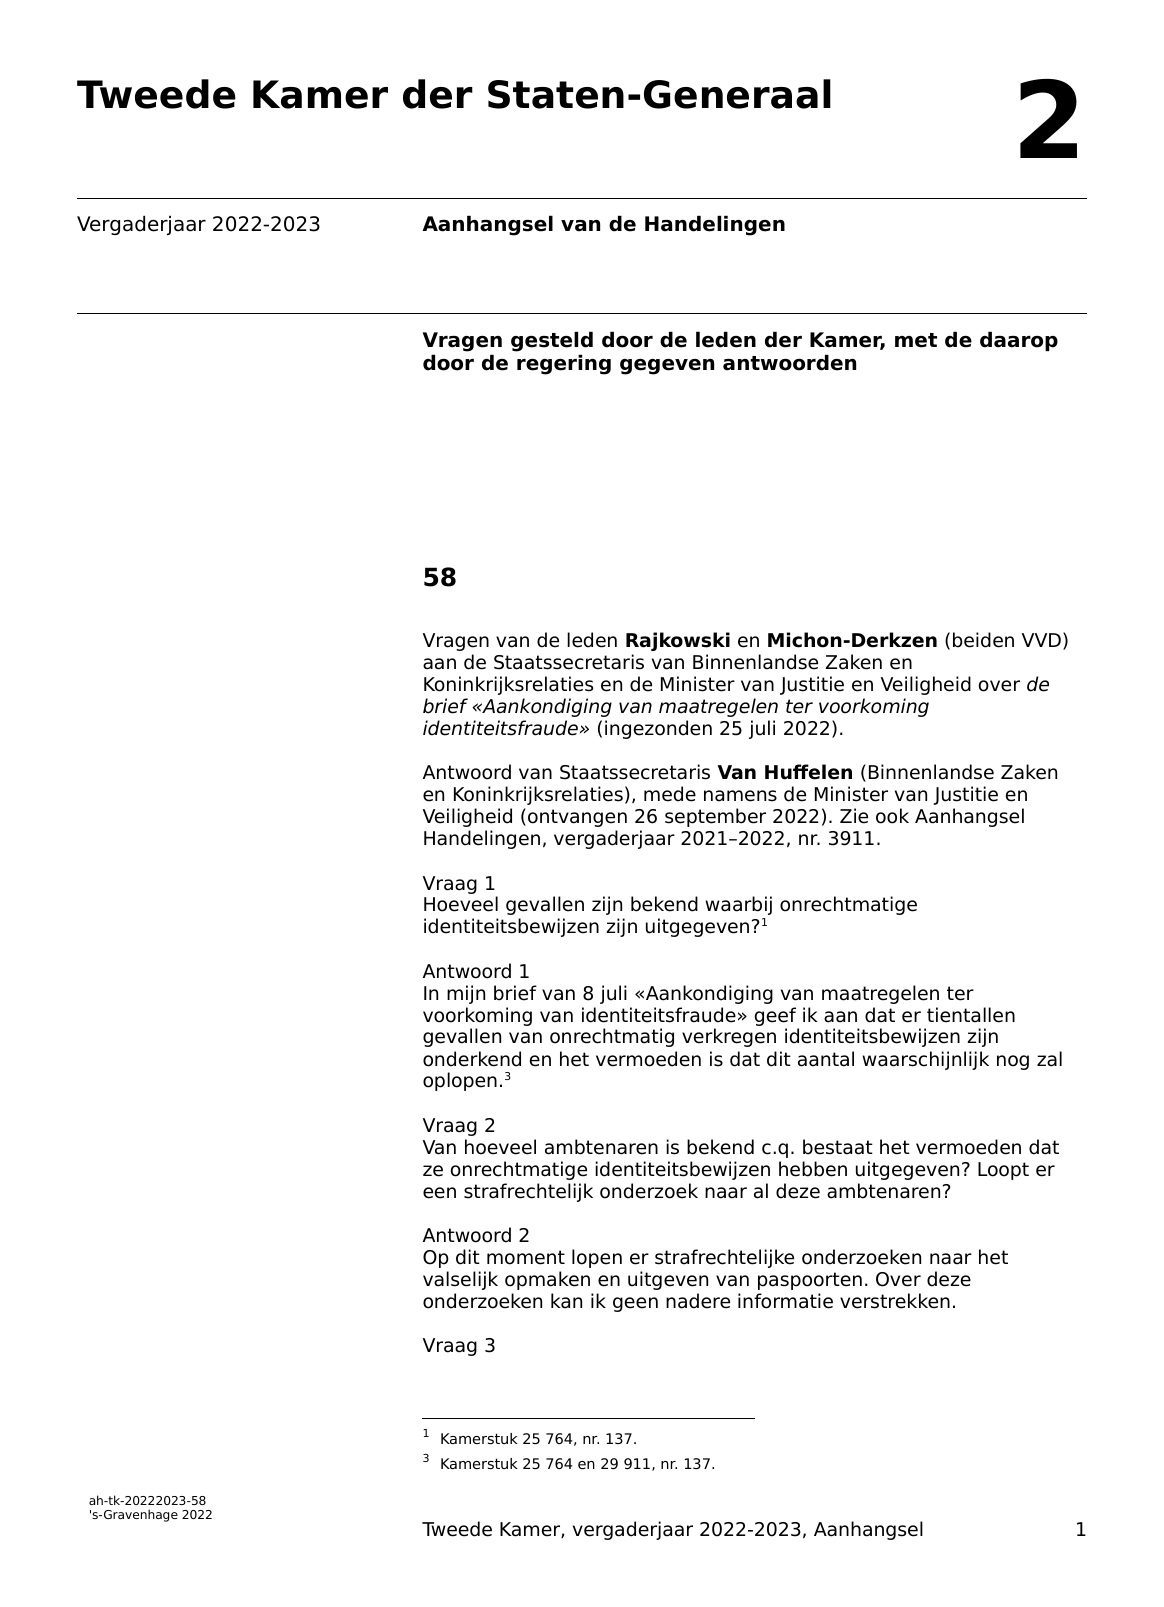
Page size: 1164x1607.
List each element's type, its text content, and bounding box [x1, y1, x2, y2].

text Op dit moment lopen er strafrechtelijke onderzoeken naar het valselijk opmaken en uitgeven van paspoorten. Over deze onderzoeken kan ik geen nadere informatie verstrekken. [422, 1247, 1087, 1313]
text Kamerstuk 25 764 en 29 911, nr. 137. [422, 1452, 1087, 1474]
table_cell [77, 314, 422, 375]
table_header 2 [886, 59, 1087, 198]
text ah-tk-20222023-58 [88, 1494, 323, 1508]
text Antwoord van Staatssecretaris Van Huffelen (Binnenlandse Zaken en Koninkrijksrelaties), mede namens de Minister van Justitie en Veiligheid (ontvangen 26 september 2022). Zie ook Aanhangsel Handelingen, vergaderjaar 2021–2022, nr. 3911. [422, 762, 1087, 850]
text In mijn brief van 8 juli «Aankondiging van maatregelen ter voorkoming van identiteitsfraude» geef ik aan dat er tientallen gevallen van onrechtmatig verkregen identiteitsbewijzen zijn onderkend en het vermoeden is dat dit aantal waarschijnlijk nog zal oplopen. [422, 982, 1087, 1092]
text Hoeveel gevallen zijn bekend waarbij onrechtmatige identiteitsbewijzen zijn uitgegeven? [422, 894, 1087, 938]
text Vragen van de leden Rajkowski en Michon-Derkzen (beiden VVD) aan de Staatssecretaris van Binnenlandse Zaken en Koninkrijksrelaties en de Minister van Justitie en Veiligheid over de brief «Aankondiging van maatregelen ter voorkoming identiteitsfraude» (ingezonden 25 juli 2022). [422, 630, 1087, 740]
table_cell Aanhangsel van de Handelingen [422, 199, 1087, 313]
table_cell Vergaderjaar 2022-2023 [77, 199, 422, 313]
text 's-Gravenhage 2022 [88, 1508, 323, 1522]
text Vraag 1 [422, 872, 1087, 894]
table_cell Vragen gesteld door de leden der Kamer, met de daarop door de regering gegeven antwoorden [422, 314, 1087, 375]
text Vraag 2 [422, 1114, 1087, 1137]
text Kamerstuk 25 764, nr. 137. [422, 1427, 1087, 1449]
text 58 [422, 563, 1087, 592]
text Antwoord 1 [422, 961, 1087, 982]
text Vraag 3 [422, 1335, 1087, 1357]
text Antwoord 2 [422, 1225, 1087, 1247]
table_header Tweede Kamer der Staten-Generaal [77, 59, 886, 198]
text Van hoeveel ambtenaren is bekend c.q. bestaat het vermoeden dat ze onrechtmatige identiteitsbewijzen hebben uitgegeven? Loopt er een strafrechtelijk onderzoek naar al deze ambtenaren? [422, 1137, 1087, 1202]
